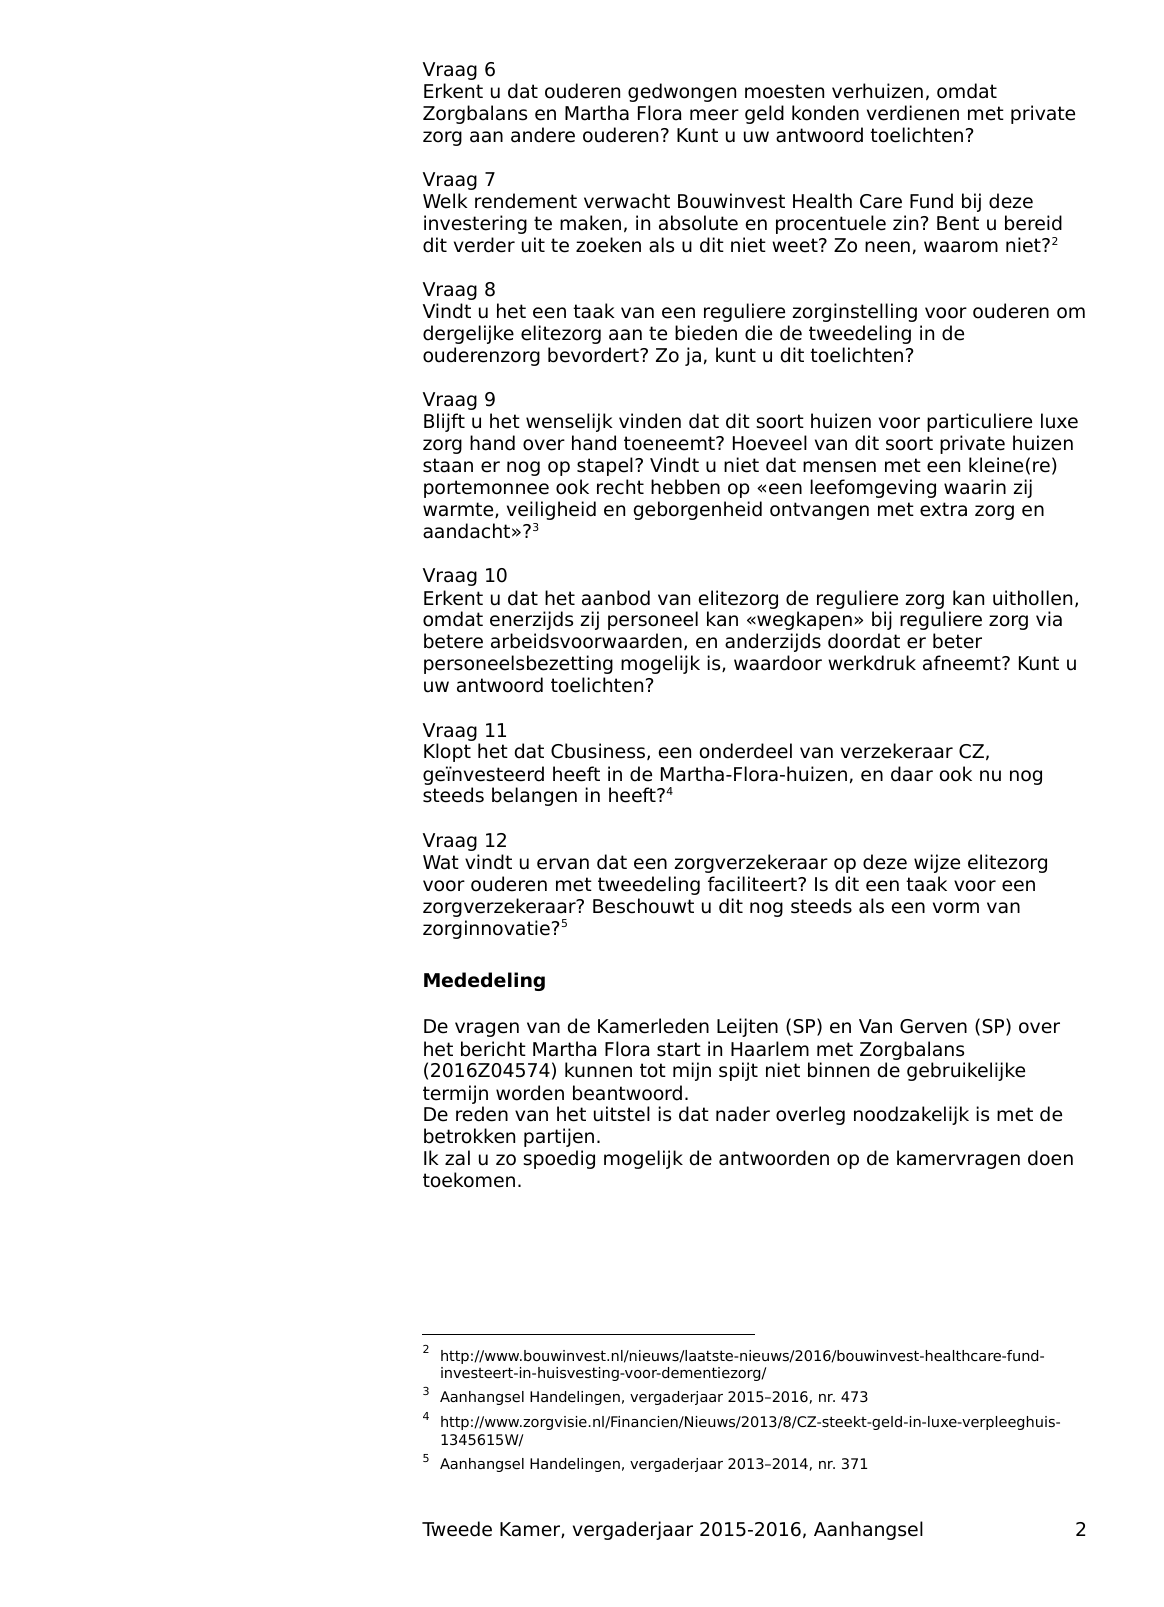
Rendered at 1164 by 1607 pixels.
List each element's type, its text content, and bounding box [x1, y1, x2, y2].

text Erkent u dat ouderen gedwongen moesten verhuizen, omdat Zorgbalans en Martha Flora meer geld konden verdienen met private zorg aan andere ouderen? Kunt u uw antwoord toelichten? [422, 81, 1087, 147]
text Ik zal u zo spoedig mogelijk de antwoorden op de kamervragen doen toekomen. [422, 1148, 1087, 1192]
text Erkent u dat het aanbod van elitezorg de reguliere zorg kan uithollen, omdat enerzijds zij personeel kan «wegkapen» bij reguliere zorg via betere arbeidsvoorwaarden, en anderzijds doordat er beter personeelsbezetting mogelijk is, waardoor werkdruk afneemt? Kunt u uw antwoord toelichten? [422, 587, 1087, 697]
text Klopt het dat Cbusiness, een onderdeel van verzekeraar CZ, geïnvesteerd heeft in de Martha-Flora-huizen, en daar ook nu nog steeds belangen in heeft? [422, 741, 1087, 807]
text http://www.bouwinvest.nl/nieuws/laatste-nieuws/2016/bouwinvest-healthcare-fund-investeert-in-huisvesting-voor-dementiezorg/ [422, 1343, 1087, 1382]
text Welk rendement verwacht Bouwinvest Health Care Fund bij deze investering te maken, in absolute en procentuele zin? Bent u bereid dit verder uit te zoeken als u dit niet weet? Zo neen, waarom niet? [422, 191, 1087, 257]
text Wat vindt u ervan dat een zorgverzekeraar op deze wijze elitezorg voor ouderen met tweedeling faciliteert? Is dit een taak voor een zorgverzekeraar? Beschouwt u dit nog steeds als een vorm van zorginnovatie? [422, 852, 1087, 939]
text De reden van het uitstel is dat nader overleg noodzakelijk is met de betrokken partijen. [422, 1104, 1087, 1148]
text Vraag 11 [422, 719, 1087, 741]
text De vragen van de Kamerleden Leijten (SP) en Van Gerven (SP) over het bericht Martha Flora start in Haarlem met Zorgbalans (2016Z04574) kunnen tot mijn spijt niet binnen de gebruikelijke termijn worden beantwoord. [422, 1016, 1087, 1104]
text Aanhangsel Handelingen, vergaderjaar 2013–2014, nr. 371 [422, 1452, 1087, 1474]
text Aanhangsel Handelingen, vergaderjaar 2015–2016, nr. 473 [422, 1385, 1087, 1407]
text Blijft u het wenselijk vinden dat dit soort huizen voor particuliere luxe zorg hand over hand toeneemt? Hoeveel van dit soort private huizen staan er nog op stapel? Vindt u niet dat mensen met een kleine(re) portemonnee ook recht hebben op «een leefomgeving waarin zij warmte, veiligheid en geborgenheid ontvangen met extra zorg en aandacht»? [422, 411, 1087, 543]
text Vraag 6 [422, 59, 1087, 81]
subtitle Mededeling [422, 969, 1087, 991]
text Vraag 7 [422, 169, 1087, 191]
text Vraag 9 [422, 389, 1087, 411]
text http://www.zorgvisie.nl/Financien/Nieuws/2013/8/CZ-steekt-geld-in-luxe-verpleeghuis-1345615W/ [422, 1410, 1087, 1449]
text Vindt u het een taak van een reguliere zorginstelling voor ouderen om dergelijke elitezorg aan te bieden die de tweedeling in de ouderenzorg bevordert? Zo ja, kunt u dit toelichten? [422, 301, 1087, 367]
text Vraag 12 [422, 829, 1087, 852]
text Vraag 10 [422, 565, 1087, 587]
text Vraag 8 [422, 279, 1087, 301]
